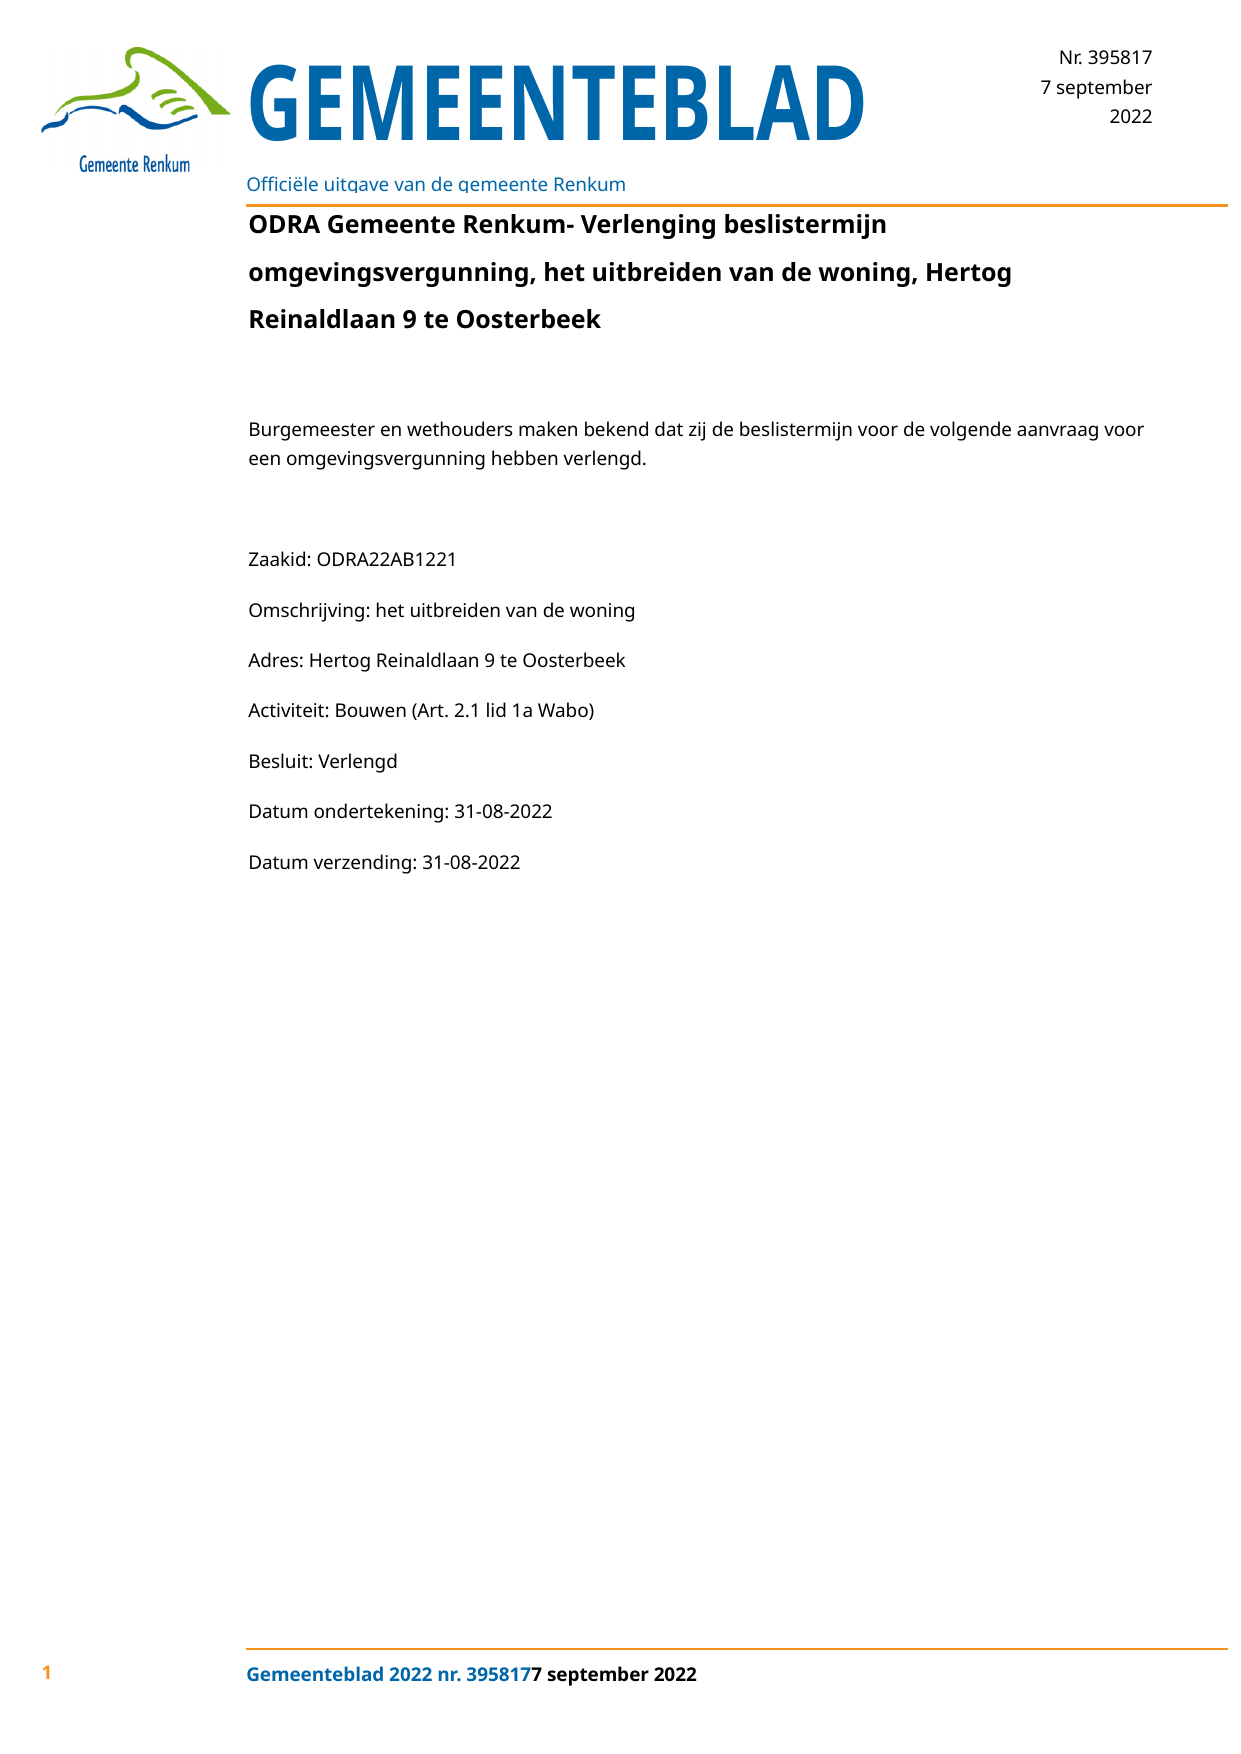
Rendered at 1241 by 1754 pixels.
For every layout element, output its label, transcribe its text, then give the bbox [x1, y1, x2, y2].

text ODRA Gemeente Renkum- Verlenging beslistermijn omgevingsvergunning, het uitbreiden van de woning, Hertog Reinaldlaan 9 te Oosterbeek [248, 207, 1152, 336]
text Datum verzending: 31-08-2022 [248, 849, 1152, 874]
text Adres: Hertog Reinaldlaan 9 te Oosterbeek [248, 647, 1152, 673]
text Activiteit: Bouwen (Art. 2.1 lid 1a Wabo) [248, 698, 1152, 723]
text Zaakid: ODRA22AB1221 [248, 546, 1152, 572]
text Omschrijving: het uitbreiden van de woning [248, 597, 1152, 622]
text Besluit: Verlengd [248, 748, 1152, 774]
text Burgemeester en wethouders maken bekend dat zij de beslistermijn voor de volgende aanvraag voor een omgevingsvergunning hebben verlengd. [248, 416, 1152, 471]
picture [41, 47, 231, 172]
text Datum ondertekening: 31-08-2022 [248, 798, 1152, 824]
